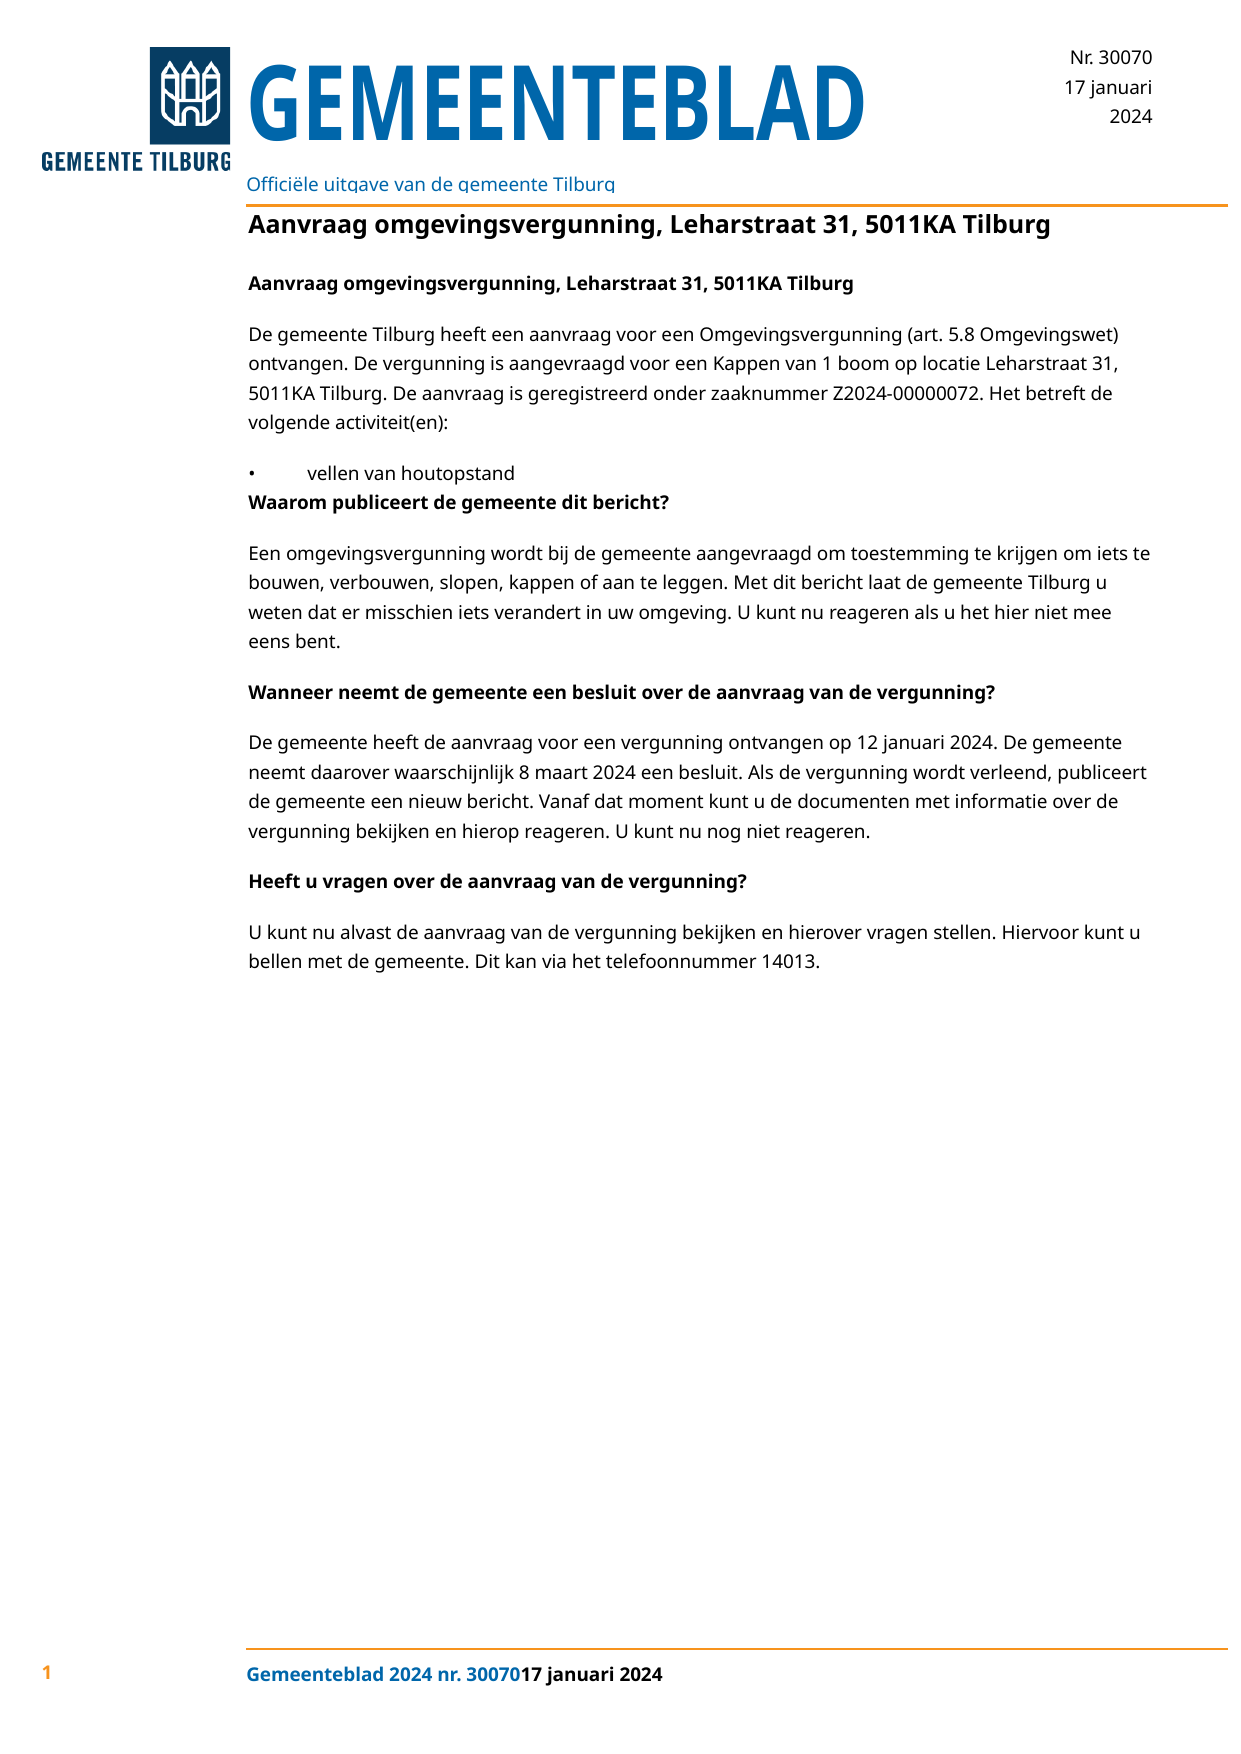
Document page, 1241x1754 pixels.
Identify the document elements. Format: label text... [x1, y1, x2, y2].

text U kunt nu alvast de aanvraag van de vergunning bekijken en hierover vragen stellen. Hiervoor kunt u bellen met de gemeente. Dit kan via het telefoonnummer 14013. [248, 919, 1152, 974]
text De gemeente Tilburg heeft een aanvraag voor een Omgevingsvergunning (art. 5.8 Omgevingswet) ontvangen. De vergunning is aangevraagd voor een Kappen van 1 boom op locatie Leharstraat 31, 5011KA Tilburg. De aanvraag is geregistreerd onder zaaknummer Z2024-00000072. Het betreft de volgende activiteit(en): [248, 321, 1152, 435]
picture [41, 47, 231, 172]
text Aanvraag omgevingsvergunning, Leharstraat 31, 5011KA Tilburg [248, 270, 1152, 296]
text Aanvraag omgevingsvergunning, Leharstraat 31, 5011KA Tilburg [248, 207, 1152, 241]
text De gemeente heeft de aanvraag voor een vergunning ontvangen op 12 januari 2024. De gemeente neemt daarover waarschijnlijk 8 maart 2024 een besluit. Als de vergunning wordt verleend, publiceert de gemeente een nieuw bericht. Vanaf dat moment kunt u de documenten met informatie over de vergunning bekijken en hierop reageren. U kunt nu nog niet reageren. [248, 729, 1152, 844]
text Een omgevingsvergunning wordt bij de gemeente aangevraagd om toestemming te krijgen om iets te bouwen, verbouwen, slopen, kappen of aan te leggen. Met dit bericht laat de gemeente Tilburg u weten dat er misschien iets verandert in uw omgeving. U kunt nu reageren als u het hier niet mee eens bent. [248, 540, 1152, 654]
text Waarom publiceert de gemeente dit bericht? [248, 489, 1152, 515]
list vellen van houtopstand [248, 460, 1152, 486]
text Heeft u vragen over de aanvraag van de vergunning? [248, 869, 1152, 894]
text Wanneer neemt de gemeente een besluit over de aanvraag van de vergunning? [248, 679, 1152, 705]
